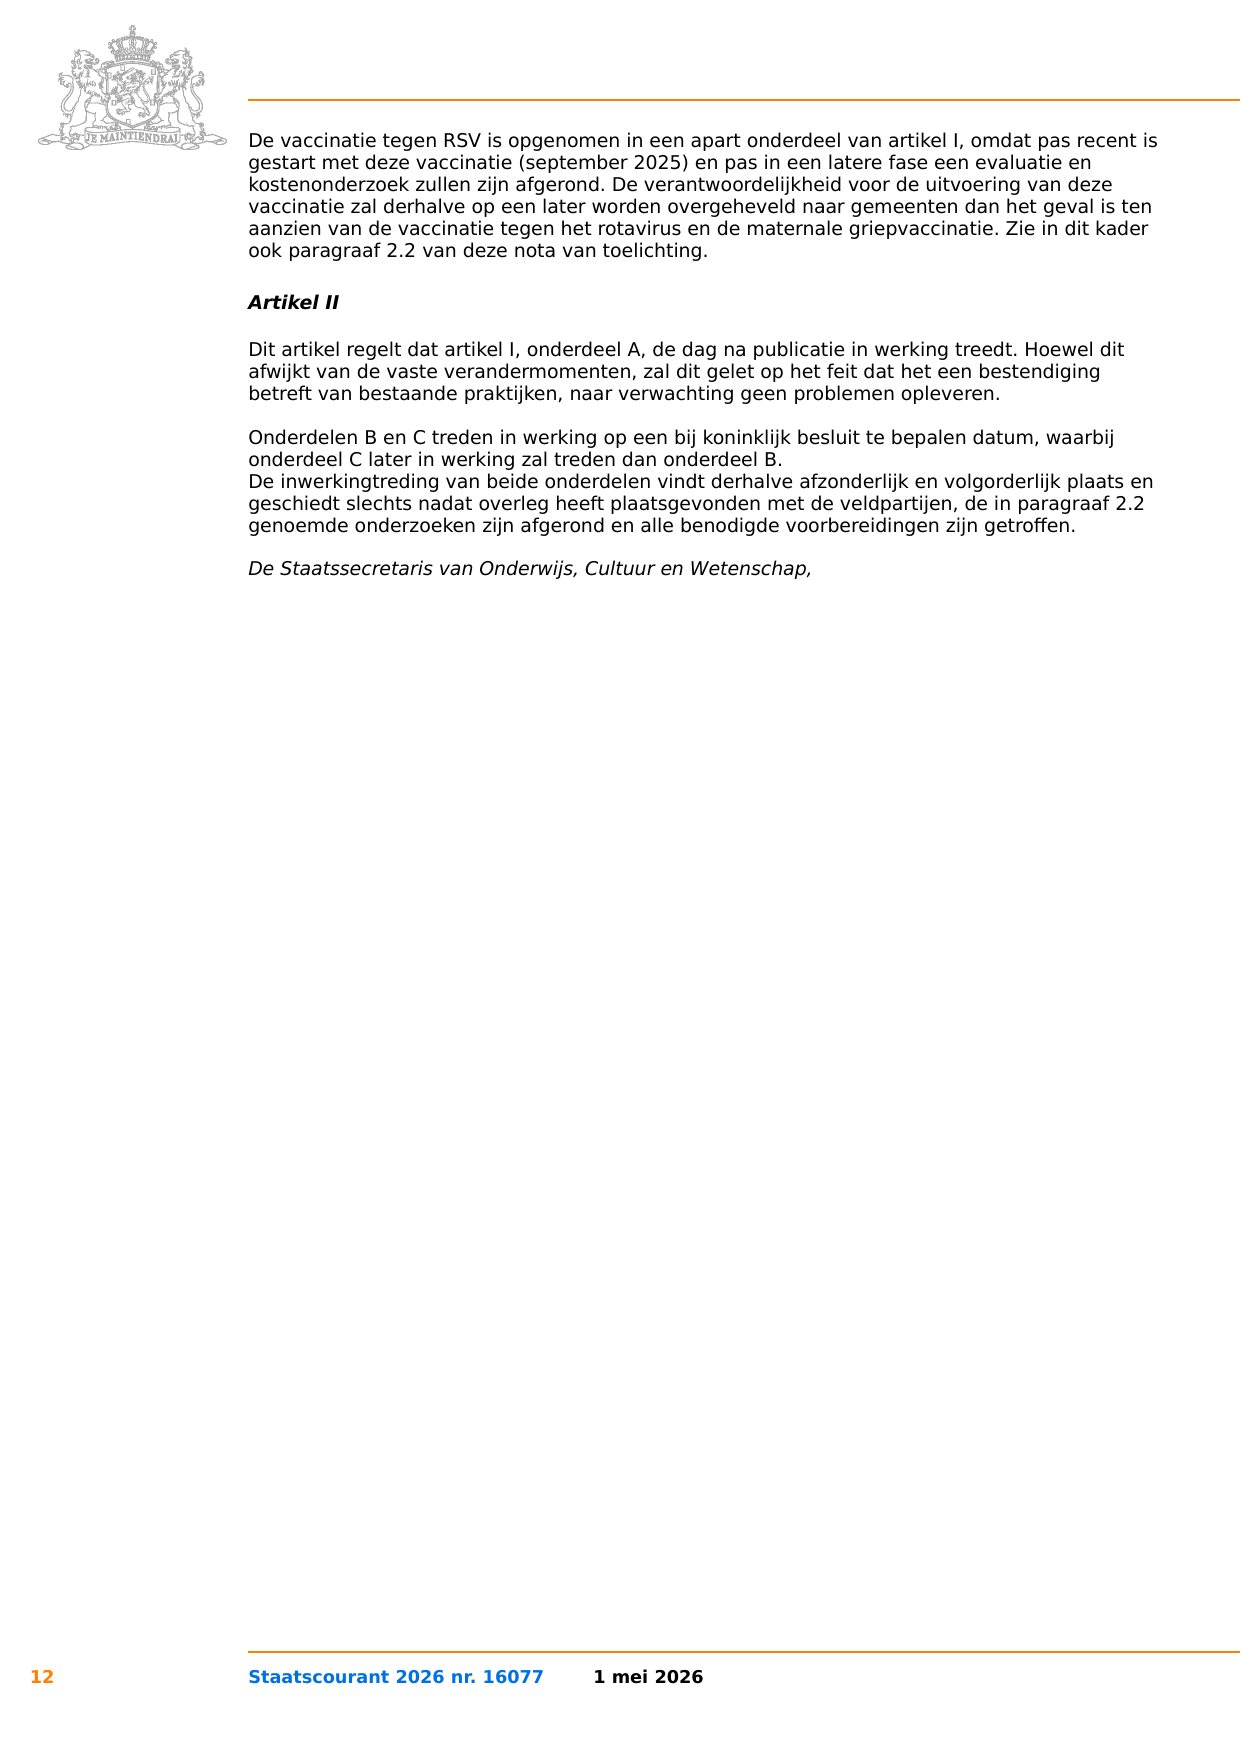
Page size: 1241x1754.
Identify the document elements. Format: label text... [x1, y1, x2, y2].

picture [38, 25, 227, 150]
subtitle Artikel II [248, 292, 1163, 314]
text De Staatssecretaris van Onderwijs, Cultuur en Wetenschap, [248, 558, 1163, 580]
text De inwerkingtreding van beide onderdelen vindt derhalve afzonderlijk en volgorderlijk plaats en geschiedt slechts nadat overleg heeft plaatsgevonden met de veldpartijen, de in paragraaf 2.2 genoemde onderzoeken zijn afgerond en alle benodigde voorbereidingen zijn getroffen. [248, 471, 1163, 536]
text Onderdelen B en C treden in werking op een bij koninklijk besluit te bepalen datum, waarbij onderdeel C later in werking zal treden dan onderdeel B. [248, 427, 1163, 471]
text Dit artikel regelt dat artikel I, onderdeel A, de dag na publicatie in werking treedt. Hoewel dit afwijkt van de vaste verandermomenten, zal dit gelet op het feit dat het een bestendiging betreft van bestaande praktijken, naar verwachting geen problemen opleveren. [248, 339, 1163, 405]
text De vaccinatie tegen RSV is opgenomen in een apart onderdeel van artikel I, omdat pas recent is gestart met deze vaccinatie (september 2025) en pas in een latere fase een evaluatie en kostenonderzoek zullen zijn afgerond. De verantwoordelijkheid voor de uitvoering van deze vaccinatie zal derhalve op een later worden overgeheveld naar gemeenten dan het geval is ten aanzien van de vaccinatie tegen het rotavirus en de maternale griepvaccinatie. Zie in dit kader ook paragraaf 2.2 van deze nota van toelichting. [248, 130, 1163, 262]
